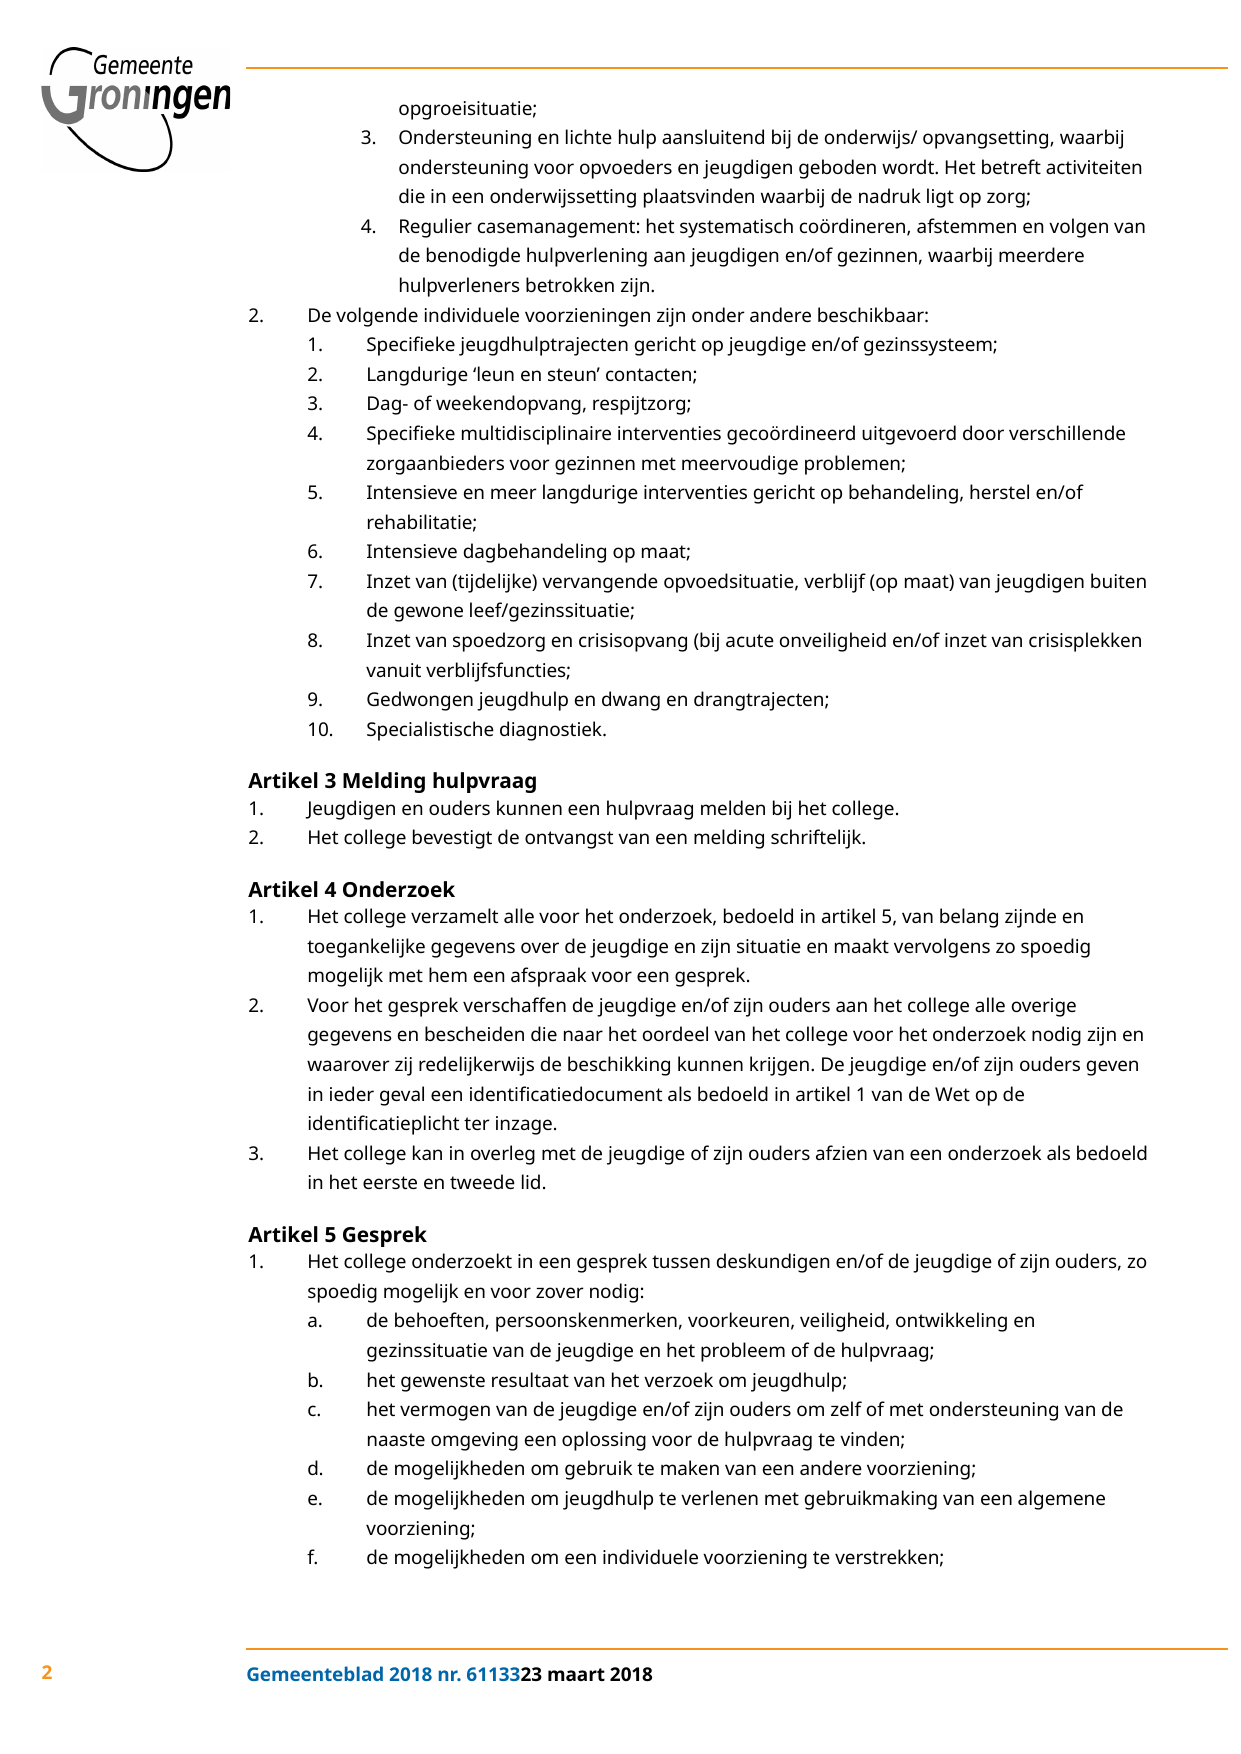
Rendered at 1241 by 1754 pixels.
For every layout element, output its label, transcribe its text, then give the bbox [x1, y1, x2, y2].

list Het college kan in overleg met de jeugdige of zijn ouders afzien van een onderzoek als bedoeld in het eerste en tweede lid. [248, 1140, 1152, 1195]
list Het college verzamelt alle voor het onderzoek, bedoeld in artikel 5, van belang zijnde en toegankelijke gegevens over de jeugdige en zijn situatie en maakt vervolgens zo spoedig mogelijk met hem een afspraak voor een gesprek. [248, 903, 1152, 988]
list het gewenste resultaat van het verzoek om jeugdhulp; [307, 1367, 1152, 1392]
list Het college bevestigt de ontvangst van een melding schriftelijk. [248, 824, 1152, 850]
list de mogelijkheden om jeugdhulp te verlenen met gebruikmaking van een algemene voorziening; [307, 1485, 1152, 1540]
text Artikel 5 Gesprek [248, 1220, 1152, 1248]
list opgroeisituatie; [361, 95, 1152, 121]
list Intensieve dagbehandeling op maat; [307, 538, 1152, 564]
list de mogelijkheden om een individuele voorziening te verstrekken; [307, 1544, 1152, 1570]
picture [41, 47, 231, 172]
list Inzet van spoedzorg en crisisopvang (bij acute onveiligheid en/of inzet van crisisplekken vanuit verblijfsfuncties; [307, 627, 1152, 683]
list Specialistische diagnostiek. [307, 716, 1152, 742]
list Dag- of weekendopvang, respijtzorg; [307, 391, 1152, 416]
list Het college onderzoekt in een gesprek tussen deskundigen en/of de jeugdige of zijn ouders, zo spoedig mogelijk en voor zover nodig: [248, 1248, 1152, 1304]
list de behoeften, persoonskenmerken, voorkeuren, veiligheid, ontwikkeling en gezinssituatie van de jeugdige en het probleem of de hulpvraag; [307, 1308, 1152, 1363]
list het vermogen van de jeugdige en/of zijn ouders om zelf of met ondersteuning van de naaste omgeving een oplossing voor de hulpvraag te vinden; [307, 1396, 1152, 1452]
text Artikel 3 Melding hulpvraag [248, 766, 1152, 795]
list Specifieke multidisciplinaire interventies gecoördineerd uitgevoerd door verschillende zorgaanbieders voor gezinnen met meervoudige problemen; [307, 420, 1152, 476]
list Specifieke jeugdhulptrajecten gericht op jeugdige en/of gezinssysteem; [307, 331, 1152, 357]
text Artikel 4 Onderzoek [248, 875, 1152, 903]
list De volgende individuele voorzieningen zijn onder andere beschikbaar: [248, 302, 1152, 328]
list Langdurige ‘leun en steun’ contacten; [307, 361, 1152, 387]
list Voor het gesprek verschaffen de jeugdige en/of zijn ouders aan het college alle overige gegevens en bescheiden die naar het oordeel van het college voor het onderzoek nodig zijn en waarover zij redelijkerwijs de beschikking kunnen krijgen. De jeugdige en/of zijn ouders geven in ieder geval een identificatiedocument als bedoeld in artikel 1 van de Wet op de identificatieplicht ter inzage. [248, 992, 1152, 1136]
list Intensieve en meer langdurige interventies gericht op behandeling, herstel en/of rehabilitatie; [307, 479, 1152, 535]
list Jeugdigen en ouders kunnen een hulpvraag melden bij het college. [248, 795, 1152, 821]
list de mogelijkheden om gebruik te maken van een andere voorziening; [307, 1456, 1152, 1481]
list Gedwongen jeugdhulp en dwang en drangtrajecten; [307, 686, 1152, 712]
list Regulier casemanagement: het systematisch coördineren, afstemmen en volgen van de benodigde hulpverlening aan jeugdigen en/of gezinnen, waarbij meerdere hulpverleners betrokken zijn. [361, 213, 1152, 298]
list Inzet van (tijdelijke) vervangende opvoedsituatie, verblijf (op maat) van jeugdigen buiten de gewone leef/gezinssituatie; [307, 568, 1152, 623]
list Ondersteuning en lichte hulp aansluitend bij de onderwijs/ opvangsetting, waarbij ondersteuning voor opvoeders en jeugdigen geboden wordt. Het betreft activiteiten die in een onderwijssetting plaatsvinden waarbij de nadruk ligt op zorg; [361, 124, 1152, 209]
